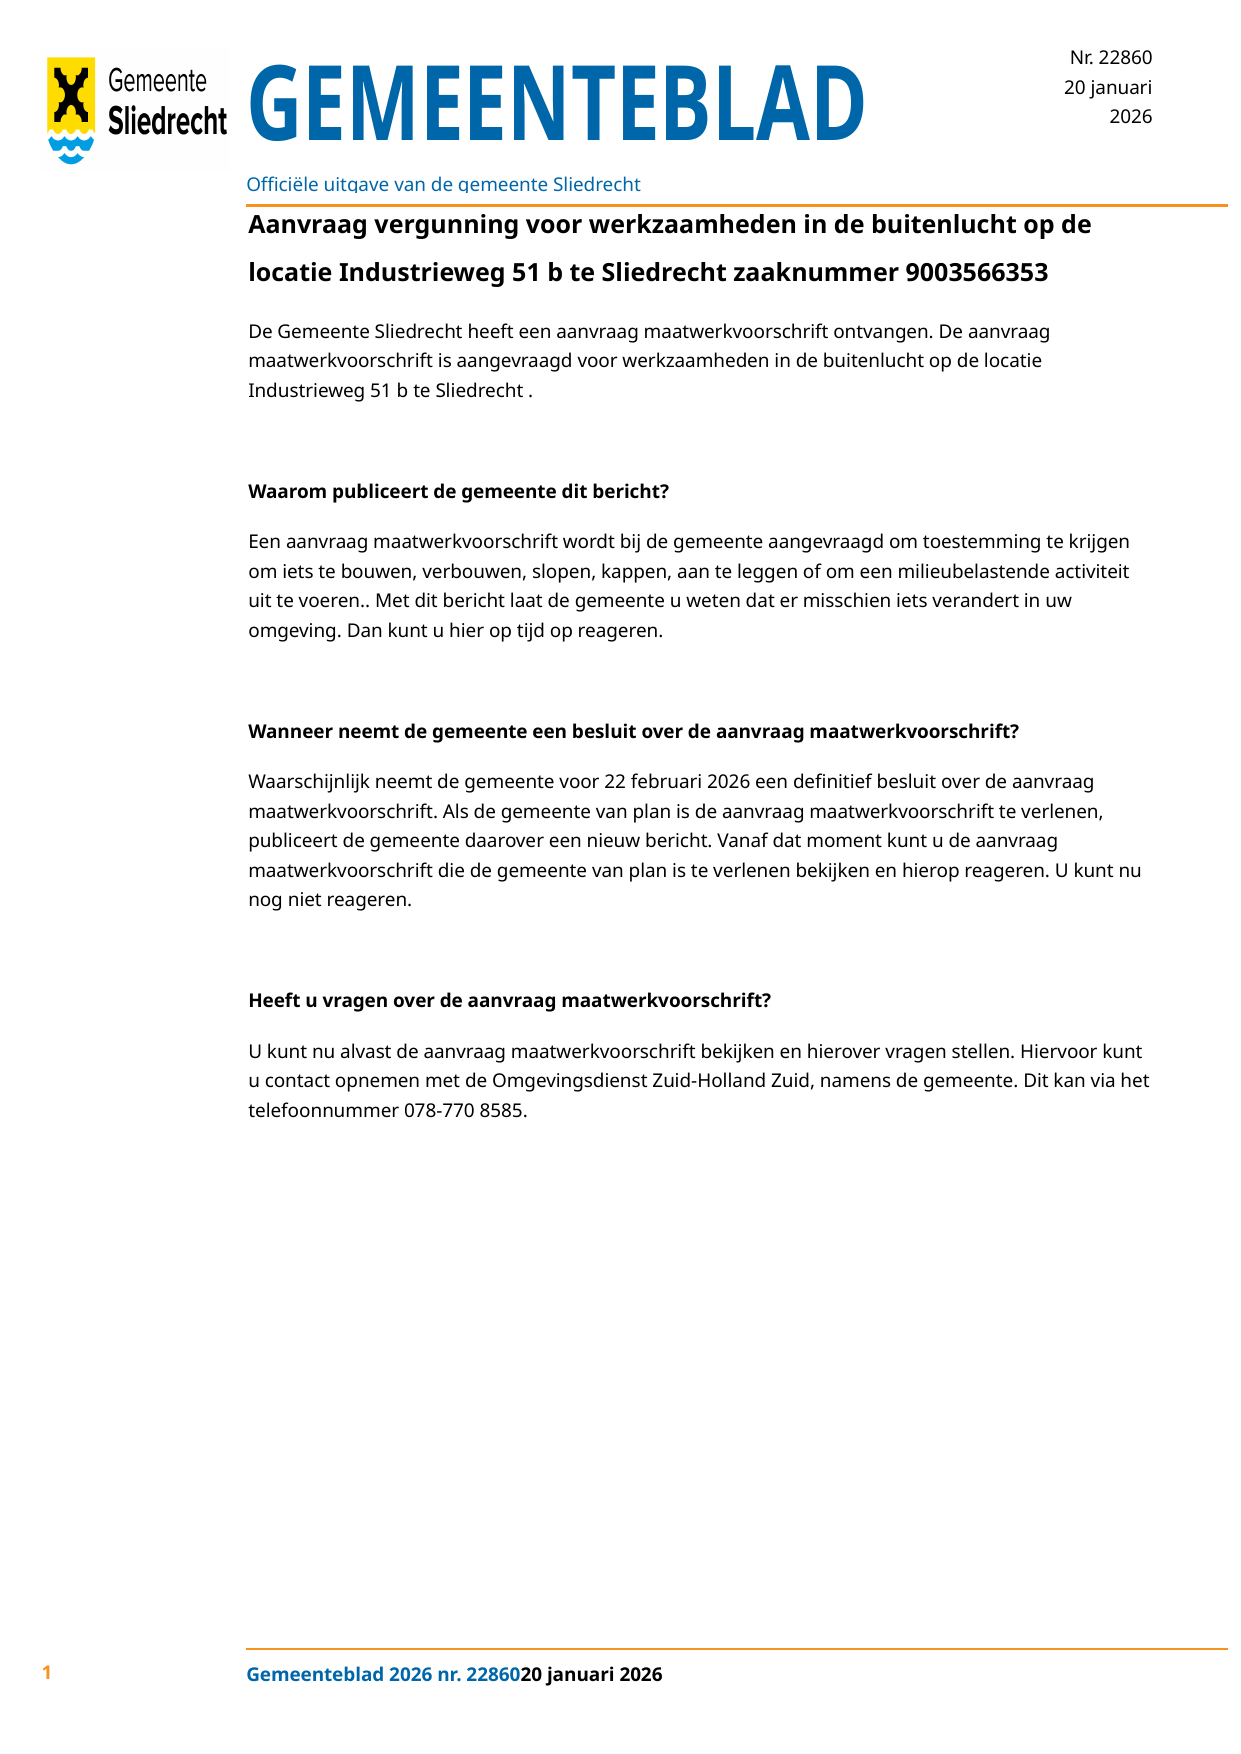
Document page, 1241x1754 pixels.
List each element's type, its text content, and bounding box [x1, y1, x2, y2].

text De Gemeente Sliedrecht heeft een aanvraag maatwerkvoorschrift ontvangen. De aanvraag maatwerkvoorschrift is aangevraagd voor werkzaamheden in de buitenlucht op de locatie Industrieweg 51 b te Sliedrecht . [248, 318, 1152, 403]
text Aanvraag vergunning voor werkzaamheden in de buitenlucht op de locatie Industrieweg 51 b te Sliedrecht zaaknummer 9003566353 [248, 207, 1152, 288]
text Waarschijnlijk neemt de gemeente voor 22 februari 2026 een definitief besluit over de aanvraag maatwerkvoorschrift. Als de gemeente van plan is de aanvraag maatwerkvoorschrift te verlenen, publiceert de gemeente daarover een nieuw bericht. Vanaf dat moment kunt u de aanvraag maatwerkvoorschrift die de gemeente van plan is te verlenen bekijken en hierop reageren. U kunt nu nog niet reageren. [248, 768, 1152, 912]
text Heeft u vragen over de aanvraag maatwerkvoorschrift? [248, 987, 1152, 1013]
text Waarom publiceert de gemeente dit bericht? [248, 478, 1152, 504]
picture [41, 47, 231, 172]
text U kunt nu alvast de aanvraag maatwerkvoorschrift bekijken en hierover vragen stellen. Hiervoor kunt u contact opnemen met de Omgevingsdienst Zuid-Holland Zuid, namens de gemeente. Dit kan via het telefoonnummer 078-770 8585. [248, 1038, 1152, 1123]
text Wanneer neemt de gemeente een besluit over de aanvraag maatwerkvoorschrift? [248, 718, 1152, 744]
text Een aanvraag maatwerkvoorschrift wordt bij de gemeente aangevraagd om toestemming te krijgen om iets te bouwen, verbouwen, slopen, kappen, aan te leggen of om een milieubelastende activiteit uit te voeren.. Met dit bericht laat de gemeente u weten dat er misschien iets verandert in uw omgeving. Dan kunt u hier op tijd op reageren. [248, 528, 1152, 643]
